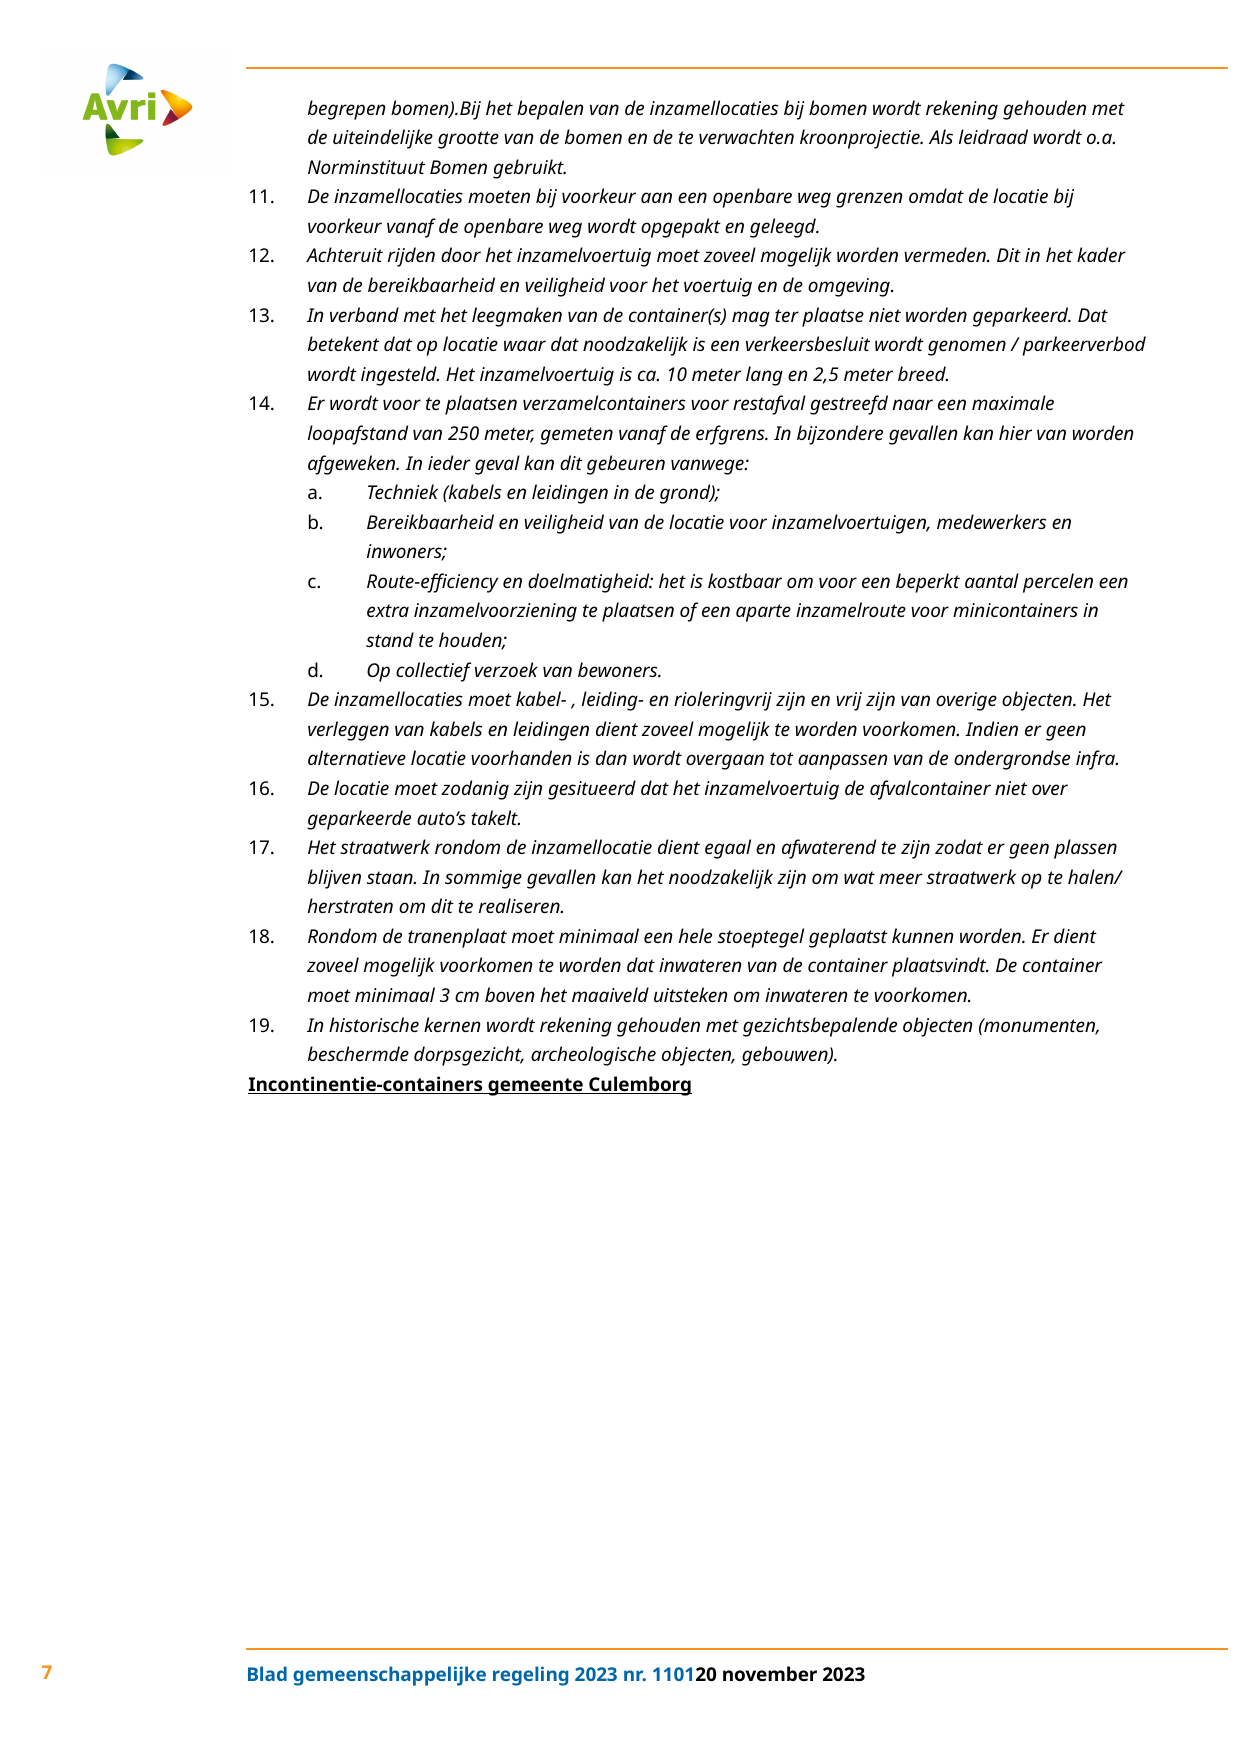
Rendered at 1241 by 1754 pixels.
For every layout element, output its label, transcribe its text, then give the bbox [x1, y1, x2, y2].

list Rondom de tranenplaat moet minimaal een hele stoeptegel geplaatst kunnen worden. Er dient zoveel mogelijk voorkomen te worden dat inwateren van de container plaatsvindt. De container moet minimaal 3 cm boven het maaiveld uitsteken om inwateren te voorkomen. [248, 923, 1152, 1008]
picture [41, 47, 231, 172]
list Er wordt voor te plaatsen verzamelcontainers voor restafval gestreefd naar een maximale loopafstand van 250 meter, gemeten vanaf de erfgrens. In bijzondere gevallen kan hier van worden afgeweken. In ieder geval kan dit gebeuren vanwege: [248, 391, 1152, 476]
list Route-efficiency en doelmatigheid: het is kostbaar om voor een beperkt aantal percelen een extra inzamelvoorziening te plaatsen of een aparte inzamelroute voor minicontainers in stand te houden; [307, 568, 1152, 653]
list begrepen bomen).Bij het bepalen van de inzamellocaties bij bomen wordt rekening gehouden met de uiteindelijke grootte van de bomen en de te verwachten kroonprojectie. Als leidraad wordt o.a. Norminstituut Bomen gebruikt. [248, 95, 1152, 180]
text Incontinentie-containers gemeente Culemborg [248, 1071, 1152, 1097]
list De inzamellocaties moeten bij voorkeur aan een openbare weg grenzen omdat de locatie bij voorkeur vanaf de openbare weg wordt opgepakt en geleegd. [248, 183, 1152, 239]
list In historische kernen wordt rekening gehouden met gezichtsbepalende objecten (monumenten, beschermde dorpsgezicht, archeologische objecten, gebouwen). [248, 1012, 1152, 1067]
list In verband met het leegmaken van de container(s) mag ter plaatse niet worden geparkeerd. Dat betekent dat op locatie waar dat noodzakelijk is een verkeersbesluit wordt genomen / parkeerverbod wordt ingesteld. Het inzamelvoertuig is ca. 10 meter lang en 2,5 meter breed. [248, 302, 1152, 387]
list Bereikbaarheid en veiligheid van de locatie voor inzamelvoertuigen, medewerkers en inwoners; [307, 509, 1152, 564]
list De locatie moet zodanig zijn gesitueerd dat het inzamelvoertuig de afvalcontainer niet over geparkeerde auto’s takelt. [248, 775, 1152, 831]
list Op collectief verzoek van bewoners. [307, 657, 1152, 683]
list Techniek (kabels en leidingen in de grond); [307, 479, 1152, 505]
list Achteruit rijden door het inzamelvoertuig moet zoveel mogelijk worden vermeden. Dit in het kader van de bereikbaarheid en veiligheid voor het voertuig en de omgeving. [248, 243, 1152, 298]
list De inzamellocaties moet kabel- , leiding- en rioleringvrij zijn en vrij zijn van overige objecten. Het verleggen van kabels en leidingen dient zoveel mogelijk te worden voorkomen. Indien er geen alternatieve locatie voorhanden is dan wordt overgaan tot aanpassen van de ondergrondse infra. [248, 686, 1152, 771]
list Het straatwerk rondom de inzamellocatie dient egaal en afwaterend te zijn zodat er geen plassen blijven staan. In sommige gevallen kan het noodzakelijk zijn om wat meer straatwerk op te halen/ herstraten om dit te realiseren. [248, 834, 1152, 919]
